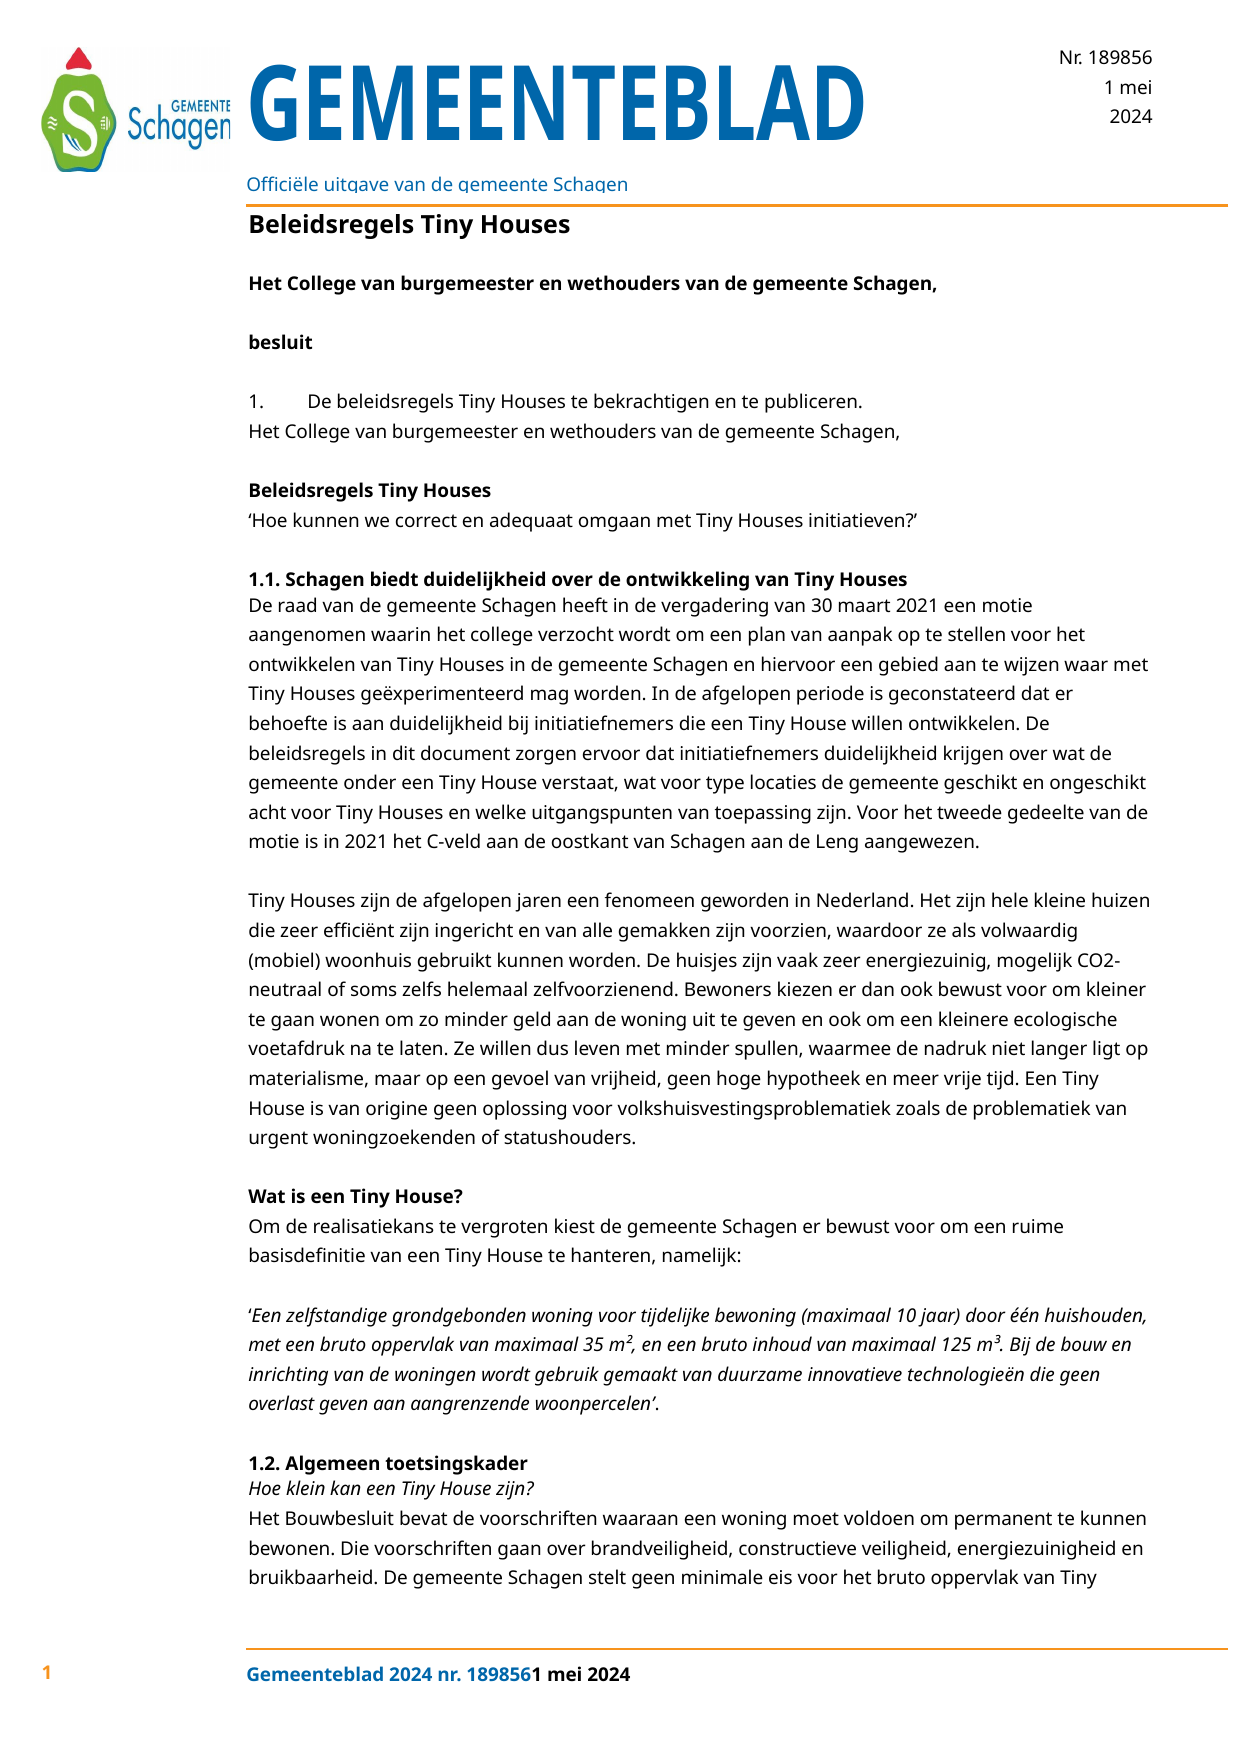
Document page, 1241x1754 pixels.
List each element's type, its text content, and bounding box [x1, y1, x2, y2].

text Wat is een Tiny House? [248, 1183, 1152, 1209]
text Tiny Houses zijn de afgelopen jaren een fenomeen geworden in Nederland. Het zijn hele kleine huizen die zeer efficiënt zijn ingericht en van alle gemakken zijn voorzien, waardoor ze als volwaardig (mobiel) woonhuis gebruikt kunnen worden. De huisjes zijn vaak zeer energiezuinig, mogelijk CO2-neutraal of soms zelfs helemaal zelfvoorzienend. Bewoners kiezen er dan ook bewust voor om kleiner te gaan wonen om zo minder geld aan de woning uit te geven en ook om een kleinere ecologische voetafdruk na te laten. Ze willen dus leven met minder spullen, waarmee de nadruk niet langer ligt op materialisme, maar op een gevoel van vrijheid, geen hoge hypotheek en meer vrije tijd. Een Tiny House is van origine geen oplossing voor volkshuisvestingsproblematiek zoals de problematiek van urgent woningzoekenden of statushouders. [248, 888, 1152, 1150]
text De raad van de gemeente Schagen heeft in de vergadering van 30 maart 2021 een motie aangenomen waarin het college verzocht wordt om een plan van aanpak op te stellen voor het ontwikkelen van Tiny Houses in de gemeente Schagen en hiervoor een gebied aan te wijzen waar met Tiny Houses geëxperimenteerd mag worden. In de afgelopen periode is geconstateerd dat er behoefte is aan duidelijkheid bij initiatiefnemers die een Tiny House willen ontwikkelen. De beleidsregels in dit document zorgen ervoor dat initiatiefnemers duidelijkheid krijgen over wat de gemeente onder een Tiny House verstaat, wat voor type locaties de gemeente geschikt en ongeschikt acht voor Tiny Houses en welke uitgangspunten van toepassing zijn. Voor het tweede gedeelte van de motie is in 2021 het C-veld aan de oostkant van Schagen aan de Leng aangewezen. [248, 592, 1152, 854]
text ‘Hoe kunnen we correct en adequaat omgaan met Tiny Houses initiatieven?’ [248, 507, 1152, 533]
text Het Bouwbesluit bevat de voorschriften waaraan een woning moet voldoen om permanent te kunnen bewonen. Die voorschriften gaan over brandveiligheid, constructieve veiligheid, energiezuinigheid en bruikbaarheid. De gemeente Schagen stelt geen minimale eis voor het bruto oppervlak van Tiny [248, 1505, 1152, 1590]
text Om de realisatiekans te vergroten kiest de gemeente Schagen er bewust voor om een ruime basisdefinitie van een Tiny House te hanteren, namelijk: [248, 1213, 1152, 1268]
text Het College van burgemeester en wethouders van de gemeente Schagen, [248, 418, 1152, 444]
text Beleidsregels Tiny Houses [248, 207, 1152, 241]
text besluit [248, 329, 1152, 355]
list De beleidsregels Tiny Houses te bekrachtigen en te publiceren. [248, 389, 1152, 414]
text 1.1. Schagen biedt duidelijkheid over de ontwikkeling van Tiny Houses [248, 566, 1152, 592]
text Hoe klein kan een Tiny House zijn? [248, 1476, 1152, 1501]
text Beleidsregels Tiny Houses [248, 477, 1152, 503]
text ‘Een zelfstandige grondgebonden woning voor tijdelijke bewoning (maximaal 10 jaar) door één huishouden, met een bruto oppervlak van maximaal 35 m², en een bruto inhoud van maximaal 125 m³. Bij de bouw en inrichting van de woningen wordt gebruik gemaakt van duurzame innovatieve technologieën die geen overlast geven aan aangrenzende woonpercelen’. [248, 1302, 1152, 1416]
text Het College van burgemeester en wethouders van de gemeente Schagen, [248, 270, 1152, 296]
text 1.2. Algemeen toetsingskader [248, 1450, 1152, 1476]
picture [41, 47, 231, 172]
